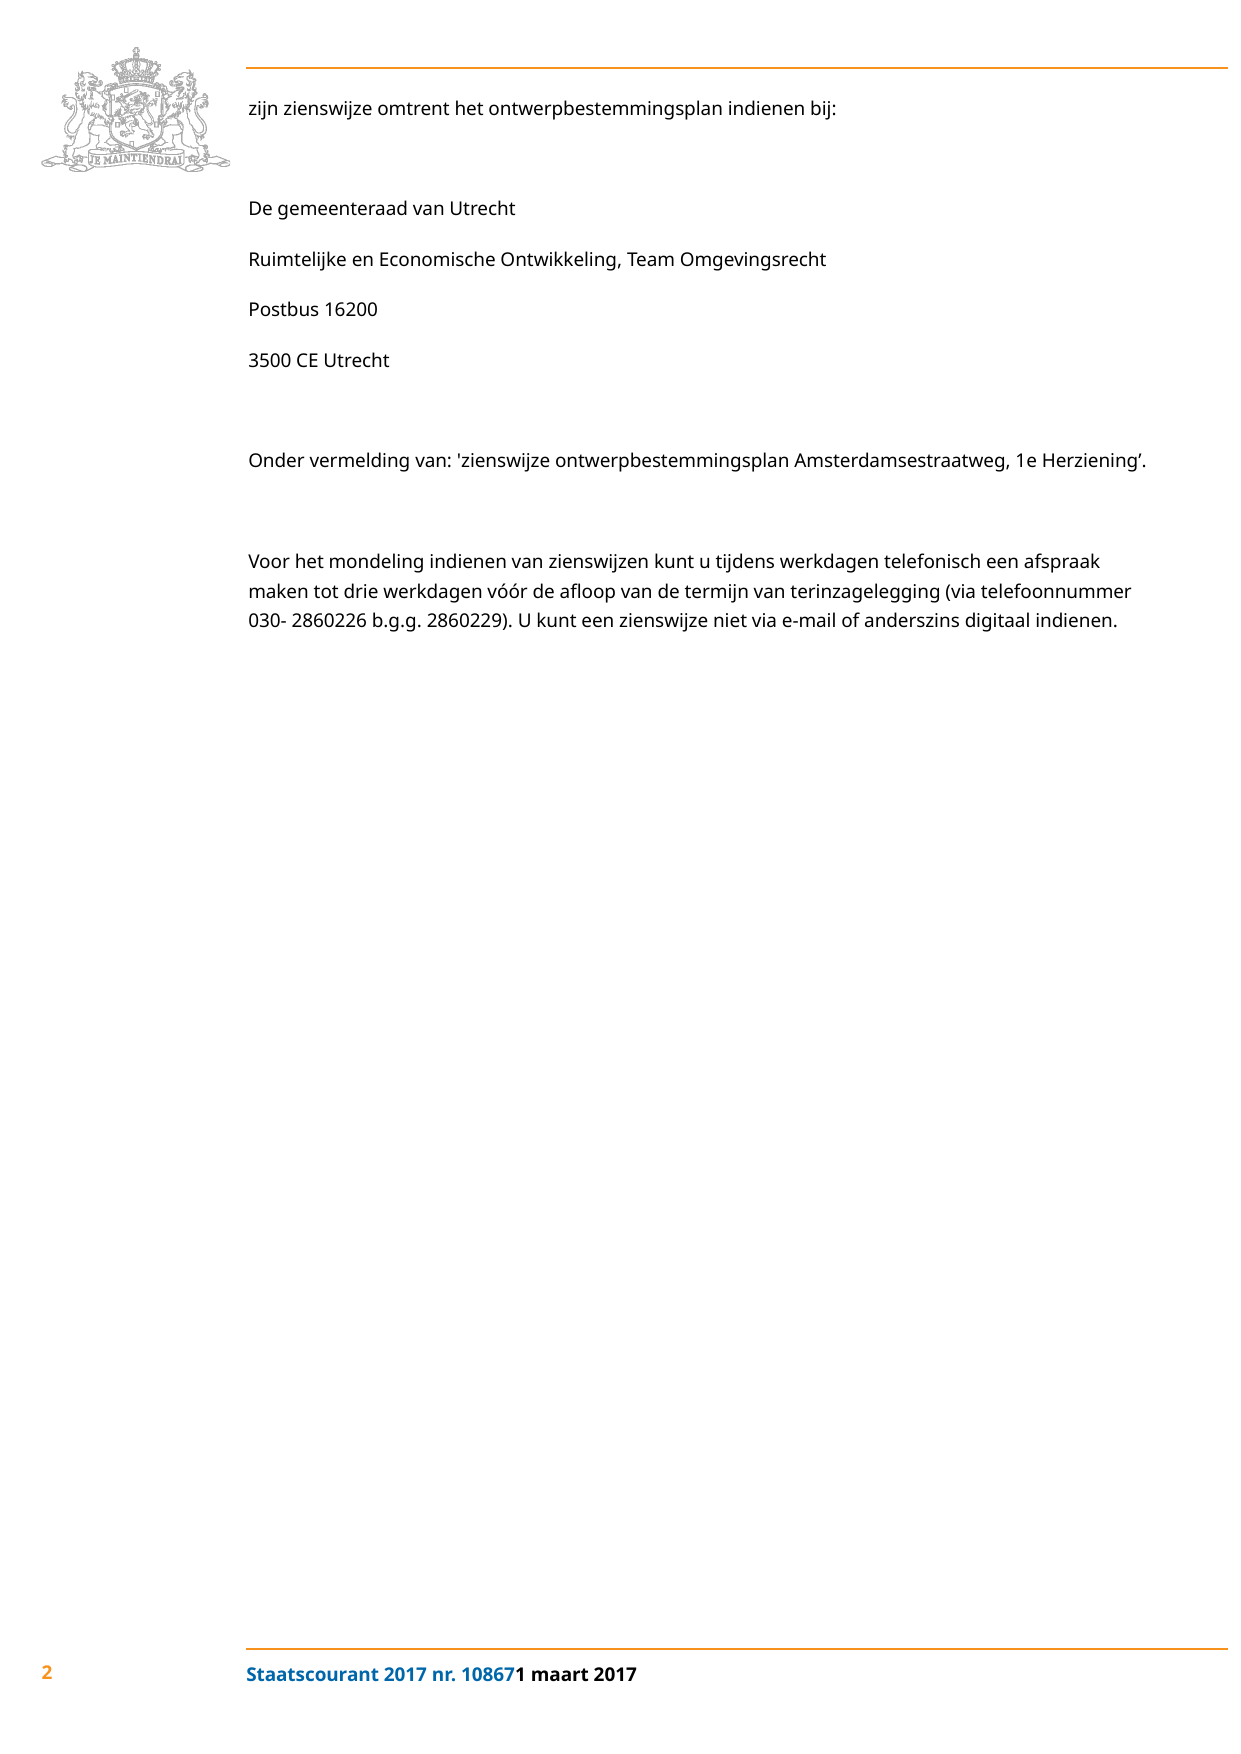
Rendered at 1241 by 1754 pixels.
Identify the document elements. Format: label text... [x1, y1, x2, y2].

text Ruimtelijke en Economische Ontwikkeling, Team Omgevingsrecht [248, 246, 1152, 272]
text 3500 CE Utrecht [248, 347, 1152, 373]
picture [41, 47, 231, 172]
text De gemeenteraad van Utrecht [248, 196, 1152, 221]
text Onder vermelding van: 'zienswijze ontwerpbestemmingsplan Amsterdamsestraatweg, 1e Herziening’. [248, 448, 1152, 473]
text Voor het mondeling indienen van zienswijzen kunt u tijdens werkdagen telefonisch een afspraak maken tot drie werkdagen vóór de afloop van de termijn van terinzagelegging (via telefoonnummer 030- 2860226 b.g.g. 2860229). U kunt een zienswijze niet via e-mail of anderszins digitaal indienen. [248, 548, 1152, 633]
text Postbus 16200 [248, 296, 1152, 322]
text zijn zienswijze omtrent het ontwerpbestemmingsplan indienen bij: [248, 95, 1152, 121]
